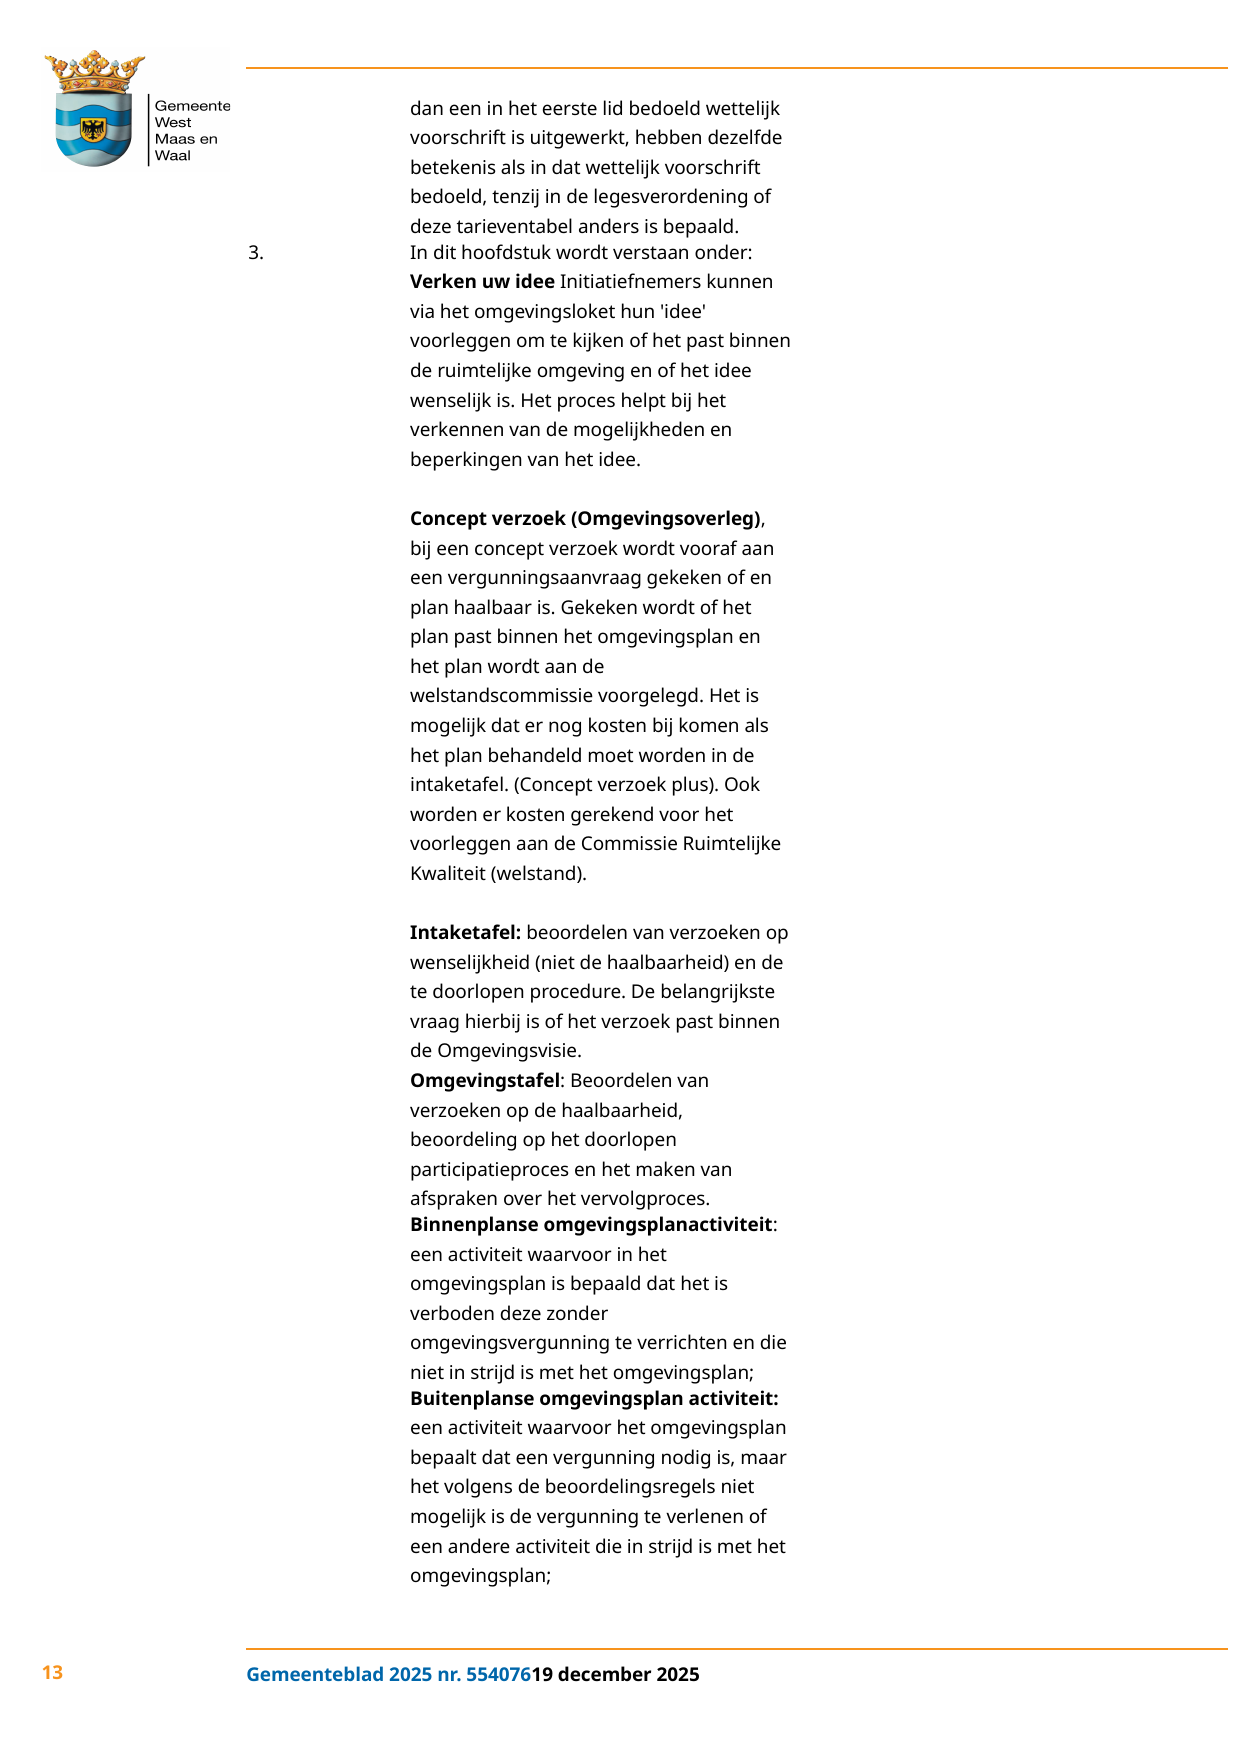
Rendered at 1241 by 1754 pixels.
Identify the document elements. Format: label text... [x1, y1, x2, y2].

table_cell In dit hoofdstuk wordt verstaan onder: Verken uw idee Initiatiefnemers kunnen via het omgevingsloket hun 'idee' voorleggen om te kijken of het past binnen de ruimtelijke omgeving en of het idee wenselijk is. Het proces helpt bij het verkennen van de mogelijkheden en beperkingen van het idee. Concept verzoek (Omgevingsoverleg), bij een concept verzoek wordt vooraf aan een vergunningsaanvraag gekeken of en plan haalbaar is. Gekeken wordt of het plan past binnen het omgevingsplan en het plan wordt aan de welstandscommissie voorgelegd. Het is mogelijk dat er nog kosten bij komen als het plan behandeld moet worden in de intaketafel. (Concept verzoek plus). Ook worden er kosten gerekend voor het voorleggen aan de Commissie Ruimtelijke Kwaliteit (welstand). Intaketafel: beoordelen van verzoeken op wenselijkheid (niet de haalbaarheid) en de te doorlopen procedure. De belangrijkste vraag hierbij is of het verzoek past binnen de Omgevingsvisie. Omgevingstafel: Beoordelen van verzoeken op de haalbaarheid, beoordeling op het doorlopen participatieproces en het maken van afspraken over het vervolgproces. [410, 239, 791, 1211]
table_cell [248, 95, 410, 239]
table_cell [791, 1211, 1031, 1385]
table_cell [791, 239, 1031, 1211]
picture [41, 47, 231, 172]
table_cell dan een in het eerste lid bedoeld wettelijk voorschrift is uitgewerkt, hebben dezelfde betekenis als in dat wettelijk voorschrift bedoeld, tenzij in de legesverordening of deze tarieventabel anders is bepaald. [410, 95, 791, 239]
table_cell 3. [248, 239, 410, 1211]
table_cell [248, 1385, 410, 1588]
table_cell [248, 1211, 410, 1385]
table_cell [791, 95, 1031, 239]
table_cell Binnenplanse omgevingsplanactiviteit: een activiteit waarvoor in het omgevingsplan is bepaald dat het is verboden deze zonder omgevingsvergunning te verrichten en die niet in strijd is met het omgevingsplan; [410, 1211, 791, 1385]
table_cell [791, 1385, 1031, 1588]
table_cell Buitenplanse omgevingsplan activiteit: een activiteit waarvoor het omgevingsplan bepaalt dat een vergunning nodig is, maar het volgens de beoordelingsregels niet mogelijk is de vergunning te verlenen of een andere activiteit die in strijd is met het omgevingsplan; [410, 1385, 791, 1588]
